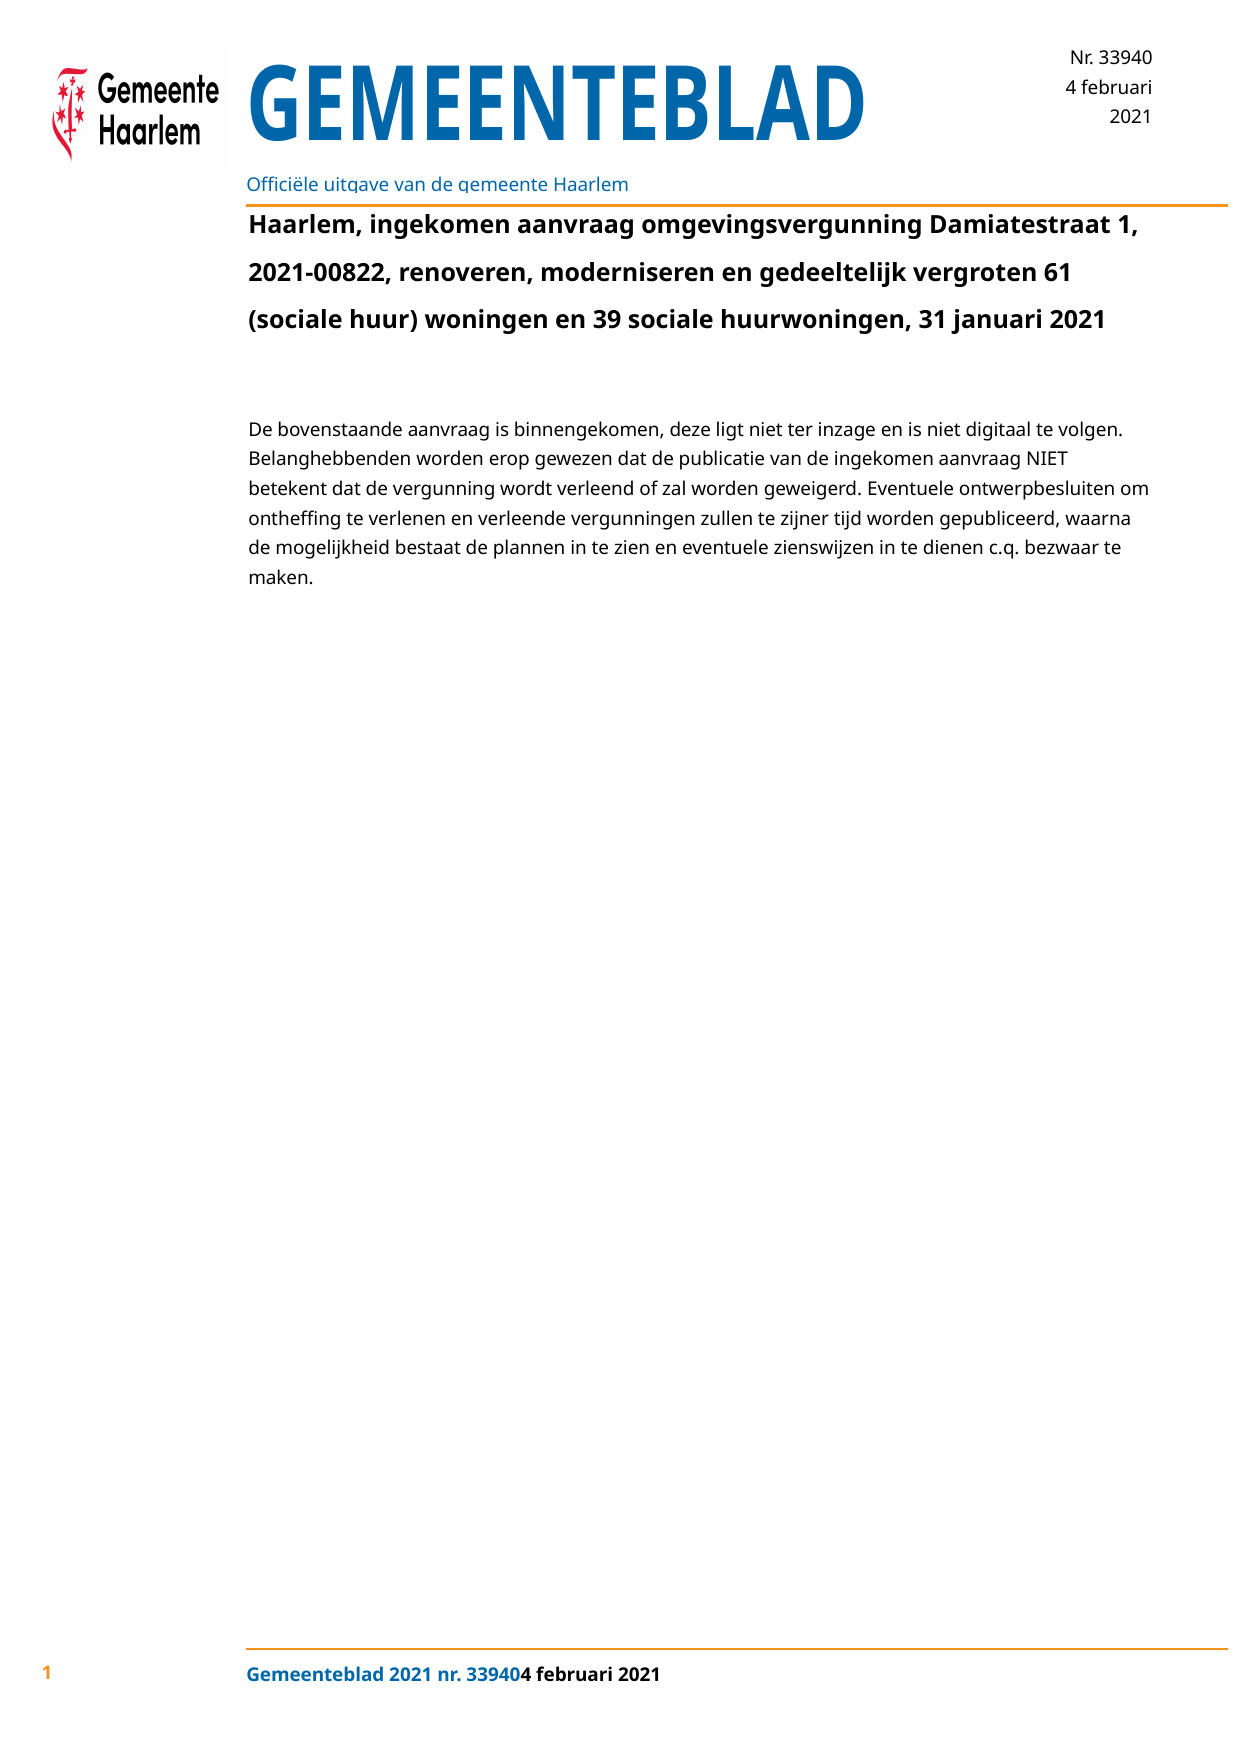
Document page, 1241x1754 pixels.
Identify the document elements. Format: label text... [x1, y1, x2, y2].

text Haarlem, ingekomen aanvraag omgevingsvergunning Damiatestraat 1, 2021-00822, renoveren, moderniseren en gedeeltelijk vergroten 61 (sociale huur) woningen en 39 sociale huurwoningen, 31 januari 2021 [248, 207, 1152, 336]
text De bovenstaande aanvraag is binnengekomen, deze ligt niet ter inzage en is niet digitaal te volgen. Belanghebbenden worden erop gewezen dat de publicatie van de ingekomen aanvraag NIET betekent dat de vergunning wordt verleend of zal worden geweigerd. Eventuele ontwerpbesluiten om ontheffing te verlenen en verleende vergunningen zullen te zijner tijd worden gepubliceerd, waarna de mogelijkheid bestaat de plannen in te zien en eventuele zienswijzen in te dienen c.q. bezwaar te maken. [248, 416, 1152, 589]
picture [41, 47, 231, 172]
